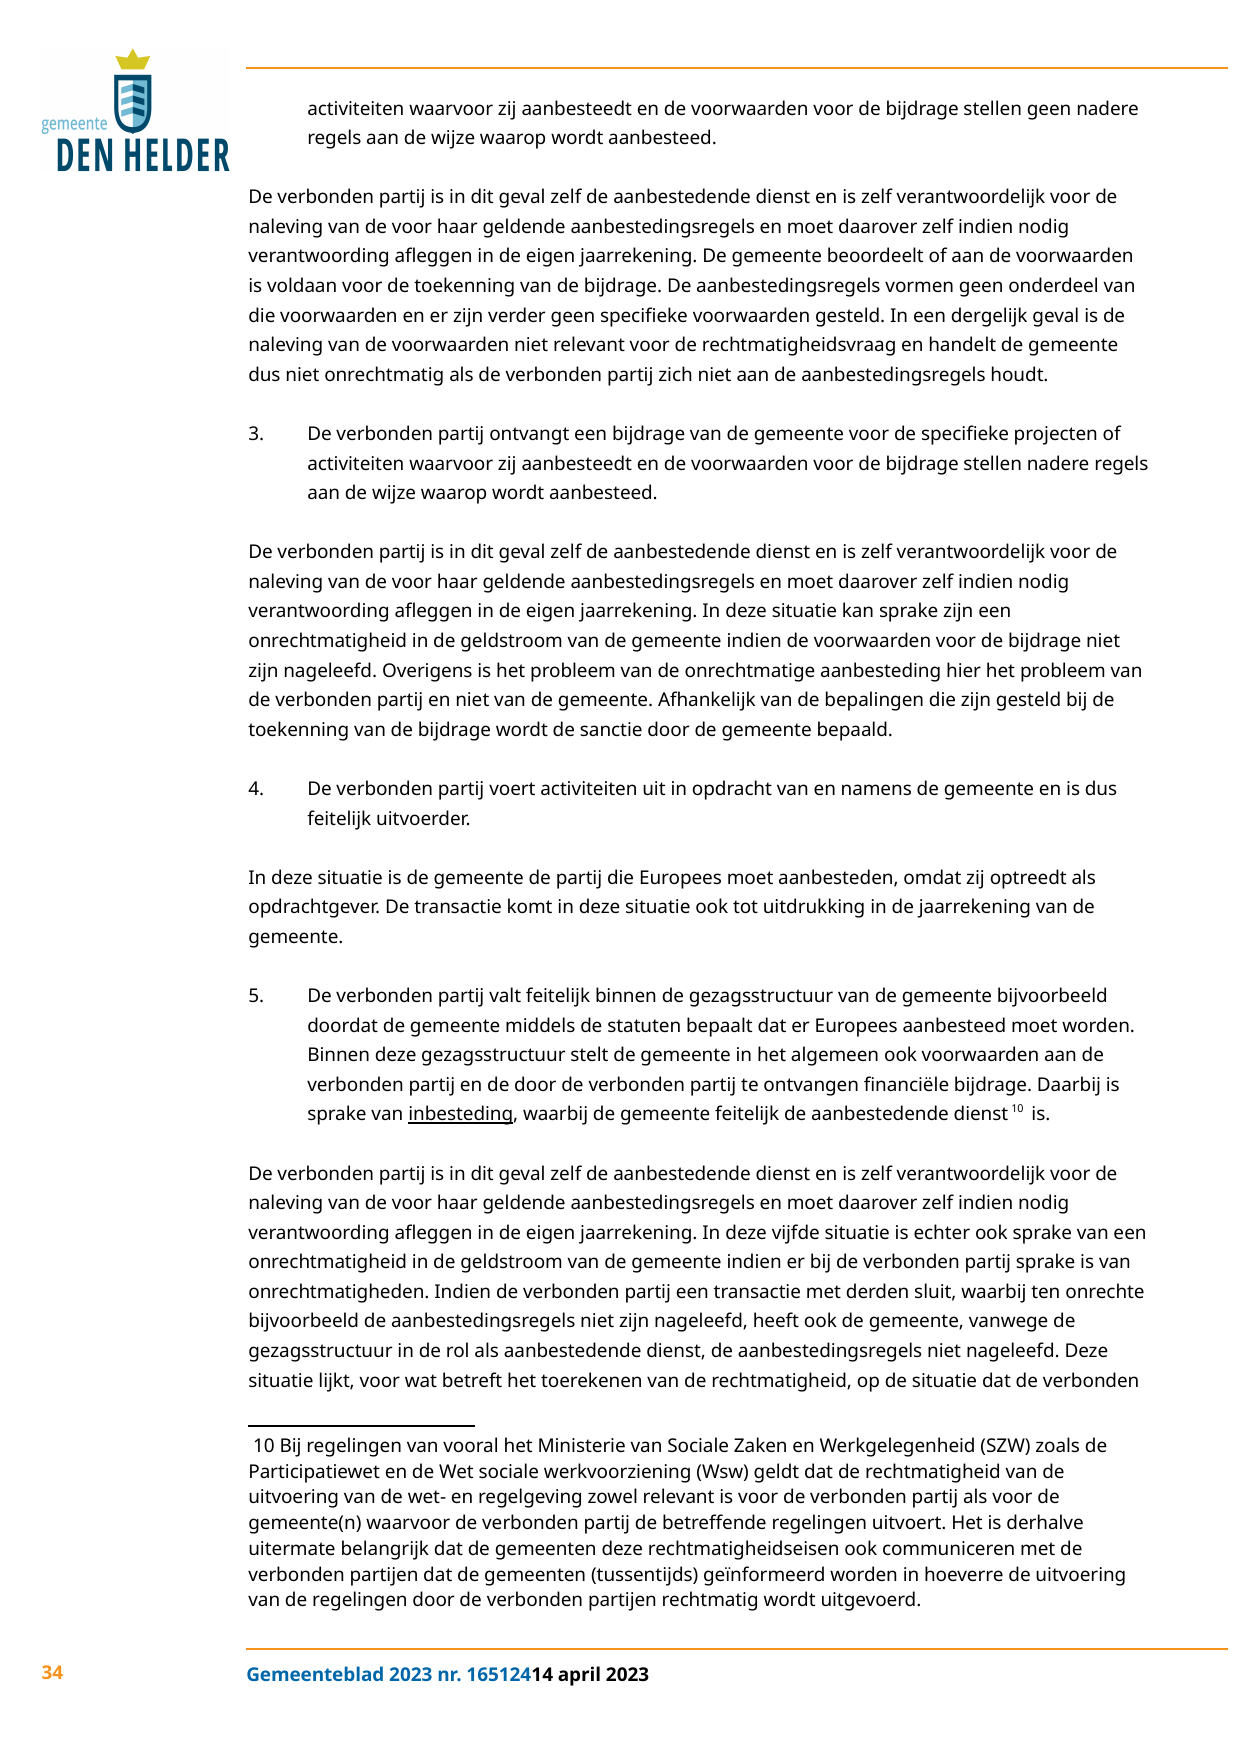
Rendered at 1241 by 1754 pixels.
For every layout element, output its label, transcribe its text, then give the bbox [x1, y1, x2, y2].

list De verbonden partij ontvangt een bijdrage van de gemeente voor de specifieke projecten of activiteiten waarvoor zij aanbesteedt en de voorwaarden voor de bijdrage stellen nadere regels aan de wijze waarop wordt aanbesteed. [248, 420, 1152, 505]
picture [182, 144, 187, 165]
list De verbonden partij valt feitelijk binnen de gezagsstructuur van de gemeente bijvoorbeeld doordat de gemeente middels de statuten bepaalt dat er Europees aanbesteed moet worden. Binnen deze gezagsstructuur stelt de gemeente in het algemeen ook voorwaarden aan de verbonden partij en de door de verbonden partij te ontvangen financiële bijdrage. Daarbij is sprake van inbesteding, waarbij de gemeente feitelijk de aanbestedende dienst is. [248, 982, 1152, 1126]
text In deze situatie is de gemeente de partij die Europees moet aanbesteden, omdat zij optreedt als opdrachtgever. De transactie komt in deze situatie ook tot uitdrukking in de jaarrekening van de gemeente. [248, 864, 1152, 949]
list Bij regelingen van vooral het Ministerie van Sociale Zaken en Werkgelegenheid (SZW) zoals de Participatiewet en de Wet sociale werkvoorziening (Wsw) geldt dat de rechtmatigheid van de uitvoering van de wet- en regelgeving zowel relevant is voor de verbonden partij als voor de gemeente(n) waarvoor de verbonden partij de betreffende regelingen uitvoert. Het is derhalve uitermate belangrijk dat de gemeenten deze rechtmatigheidseisen ook communiceren met de verbonden partijen dat de gemeenten (tussentijds) geïnformeerd worden in hoeverre de uitvoering van de regelingen door de verbonden partijen rechtmatig wordt uitgevoerd. [248, 1432, 1152, 1612]
picture [100, 154, 106, 172]
picture [41, 47, 231, 172]
list De verbonden partij voert activiteiten uit in opdracht van en namens de gemeente en is dus feitelijk uitvoerder. [248, 775, 1152, 831]
picture [63, 144, 68, 165]
picture [130, 157, 135, 172]
text De verbonden partij is in dit geval zelf de aanbestedende dienst en is zelf verantwoordelijk voor de naleving van de voor haar geldende aanbestedingsregels en moet daarover zelf indien nodig verantwoording afleggen in de eigen jaarrekening. In deze vijfde situatie is echter ook sprake van een onrechtmatigheid in de geldstroom van de gemeente indien er bij de verbonden partij sprake is van onrechtmatigheden. Indien de verbonden partij een transactie met derden sluit, waarbij ten onrechte bijvoorbeeld de aanbestedingsregels niet zijn nageleefd, heeft ook de gemeente, vanwege de gezagsstructuur in de rol als aanbestedende dienst, de aanbestedingsregels niet nageleefd. Deze situatie lijkt, voor wat betreft het toerekenen van de rechtmatigheid, op de situatie dat de verbonden [248, 1160, 1152, 1393]
list activiteiten waarvoor zij aanbesteedt en de voorwaarden voor de bijdrage stellen geen nadere regels aan de wijze waarop wordt aanbesteed. [248, 95, 1152, 150]
text De verbonden partij is in dit geval zelf de aanbestedende dienst en is zelf verantwoordelijk voor de naleving van de voor haar geldende aanbestedingsregels en moet daarover zelf indien nodig verantwoording afleggen in de eigen jaarrekening. De gemeente beoordeelt of aan de voorwaarden is voldaan voor de toekenning van de bijdrage. De aanbestedingsregels vormen geen onderdeel van die voorwaarden en er zijn verder geen specifieke voorwaarden gesteld. In een dergelijk geval is de naleving van de voorwaarden niet relevant voor de rechtmatigheidsvraag en handelt de gemeente dus niet onrechtmatig als de verbonden partij zich niet aan de aanbestedingsregels houdt. [248, 183, 1152, 387]
picture [220, 160, 224, 172]
text De verbonden partij is in dit geval zelf de aanbestedende dienst en is zelf verantwoordelijk voor de naleving van de voor haar geldende aanbestedingsregels en moet daarover zelf indien nodig verantwoording afleggen in de eigen jaarrekening. In deze situatie kan sprake zijn een onrechtmatigheid in de geldstroom van de gemeente indien de voorwaarden voor de bijdrage niet zijn nageleefd. Overigens is het probleem van de onrechtmatige aanbesteding hier het probleem van de verbonden partij en niet van de gemeente. Afhankelijk van de bepalingen die zijn gesteld bij de toekenning van de bijdrage wordt de sanctie door de gemeente bepaald. [248, 538, 1152, 742]
